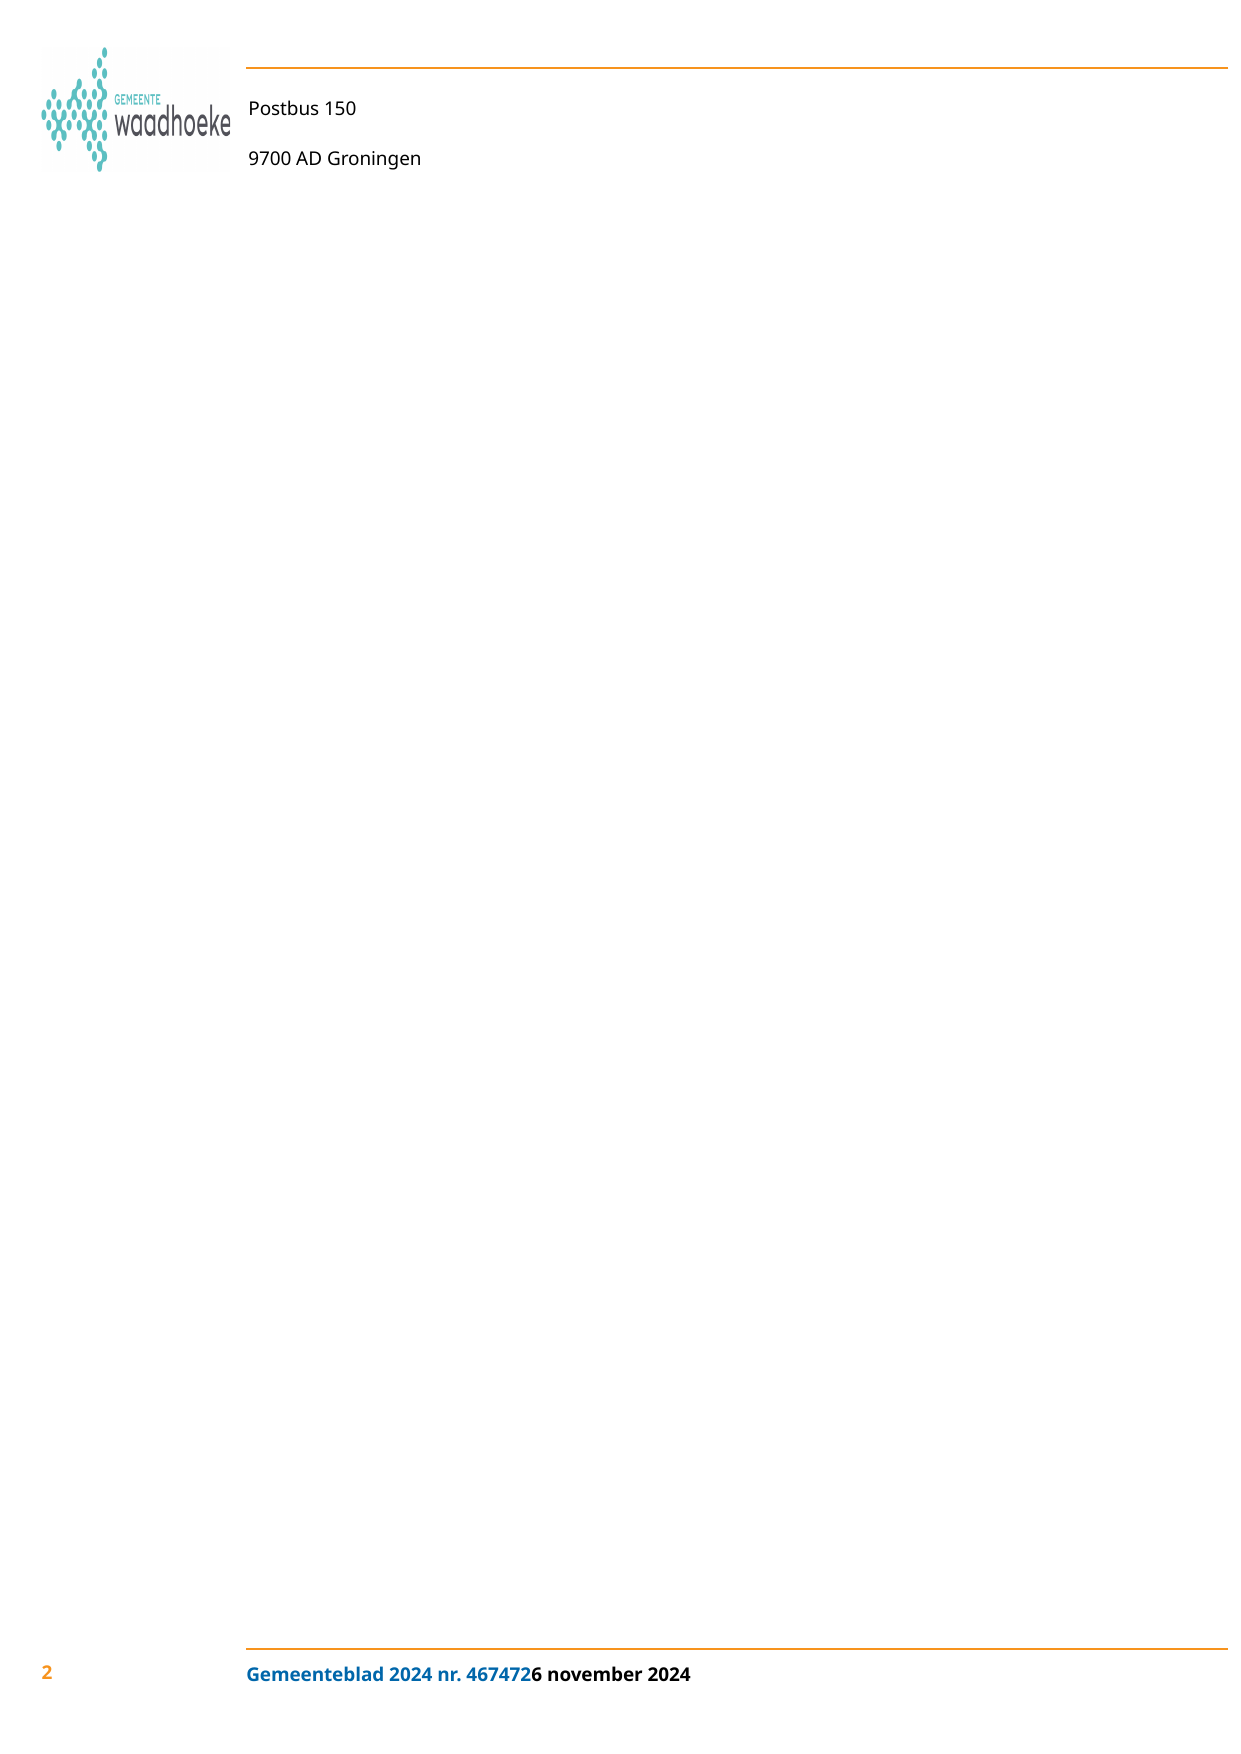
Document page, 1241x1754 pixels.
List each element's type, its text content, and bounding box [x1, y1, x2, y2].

picture [41, 47, 231, 172]
text 9700 AD Groningen [248, 145, 1152, 171]
text Postbus 150 [248, 95, 1152, 121]
